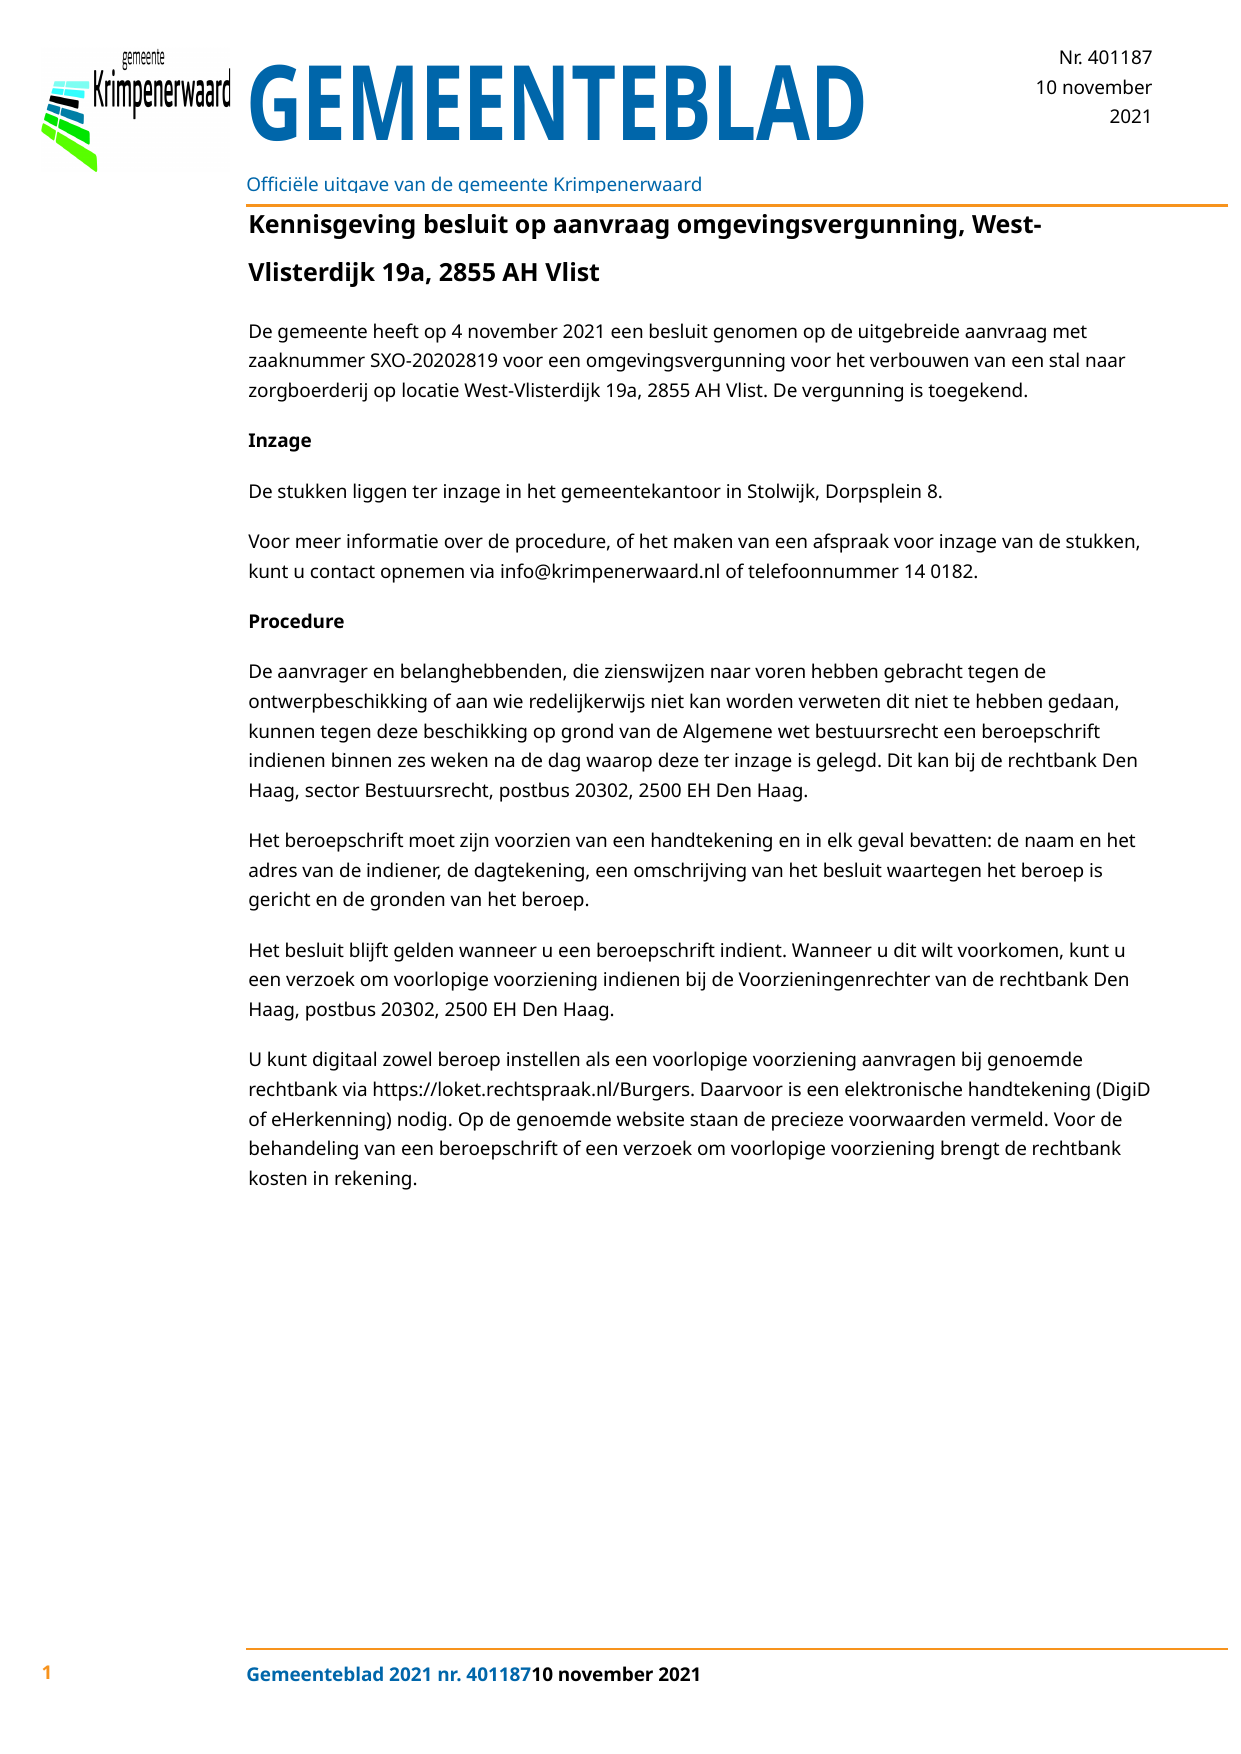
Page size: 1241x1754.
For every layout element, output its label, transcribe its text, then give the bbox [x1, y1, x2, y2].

text Inzage [248, 427, 1152, 453]
text Het beroepschrift moet zijn voorzien van een handtekening en in elk geval bevatten: de naam en het adres van de indiener, de dagtekening, een omschrijving van het besluit waartegen het beroep is gericht en de gronden van het beroep. [248, 827, 1152, 912]
text Kennisgeving besluit op aanvraag omgevingsvergunning, West-Vlisterdijk 19a, 2855 AH Vlist [248, 207, 1152, 288]
text De stukken liggen ter inzage in het gemeentekantoor in Stolwijk, Dorpsplein 8. [248, 478, 1152, 504]
text Procedure [248, 608, 1152, 634]
text Voor meer informatie over de procedure, of het maken van een afspraak voor inzage van de stukken, kunt u contact opnemen via info@krimpenerwaard.nl of telefoonnummer 14 0182. [248, 528, 1152, 584]
picture [41, 47, 231, 172]
text De aanvrager en belanghebbenden, die zienswijzen naar voren hebben gebracht tegen de ontwerpbeschikking of aan wie redelijkerwijs niet kan worden verweten dit niet te hebben gedaan, kunnen tegen deze beschikking op grond van de Algemene wet bestuursrecht een beroepschrift indienen binnen zes weken na de dag waarop deze ter inzage is gelegd. Dit kan bij de rechtbank Den Haag, sector Bestuursrecht, postbus 20302, 2500 EH Den Haag. [248, 659, 1152, 803]
text U kunt digitaal zowel beroep instellen als een voorlopige voorziening aanvragen bij genoemde rechtbank via https://loket.rechtspraak.nl/Burgers. Daarvoor is een elektronische handtekening (DigiD of eHerkenning) nodig. Op de genoemde website staan de precieze voorwaarden vermeld. Voor de behandeling van een beroepschrift of een verzoek om voorlopige voorziening brengt de rechtbank kosten in rekening. [248, 1047, 1152, 1191]
text De gemeente heeft op 4 november 2021 een besluit genomen op de uitgebreide aanvraag met zaaknummer SXO-20202819 voor een omgevingsvergunning voor het verbouwen van een stal naar zorgboerderij op locatie West-Vlisterdijk 19a, 2855 AH Vlist. De vergunning is toegekend. [248, 318, 1152, 403]
text Het besluit blijft gelden wanneer u een beroepschrift indient. Wanneer u dit wilt voorkomen, kunt u een verzoek om voorlopige voorziening indienen bij de Voorzieningenrechter van de rechtbank Den Haag, postbus 20302, 2500 EH Den Haag. [248, 937, 1152, 1022]
